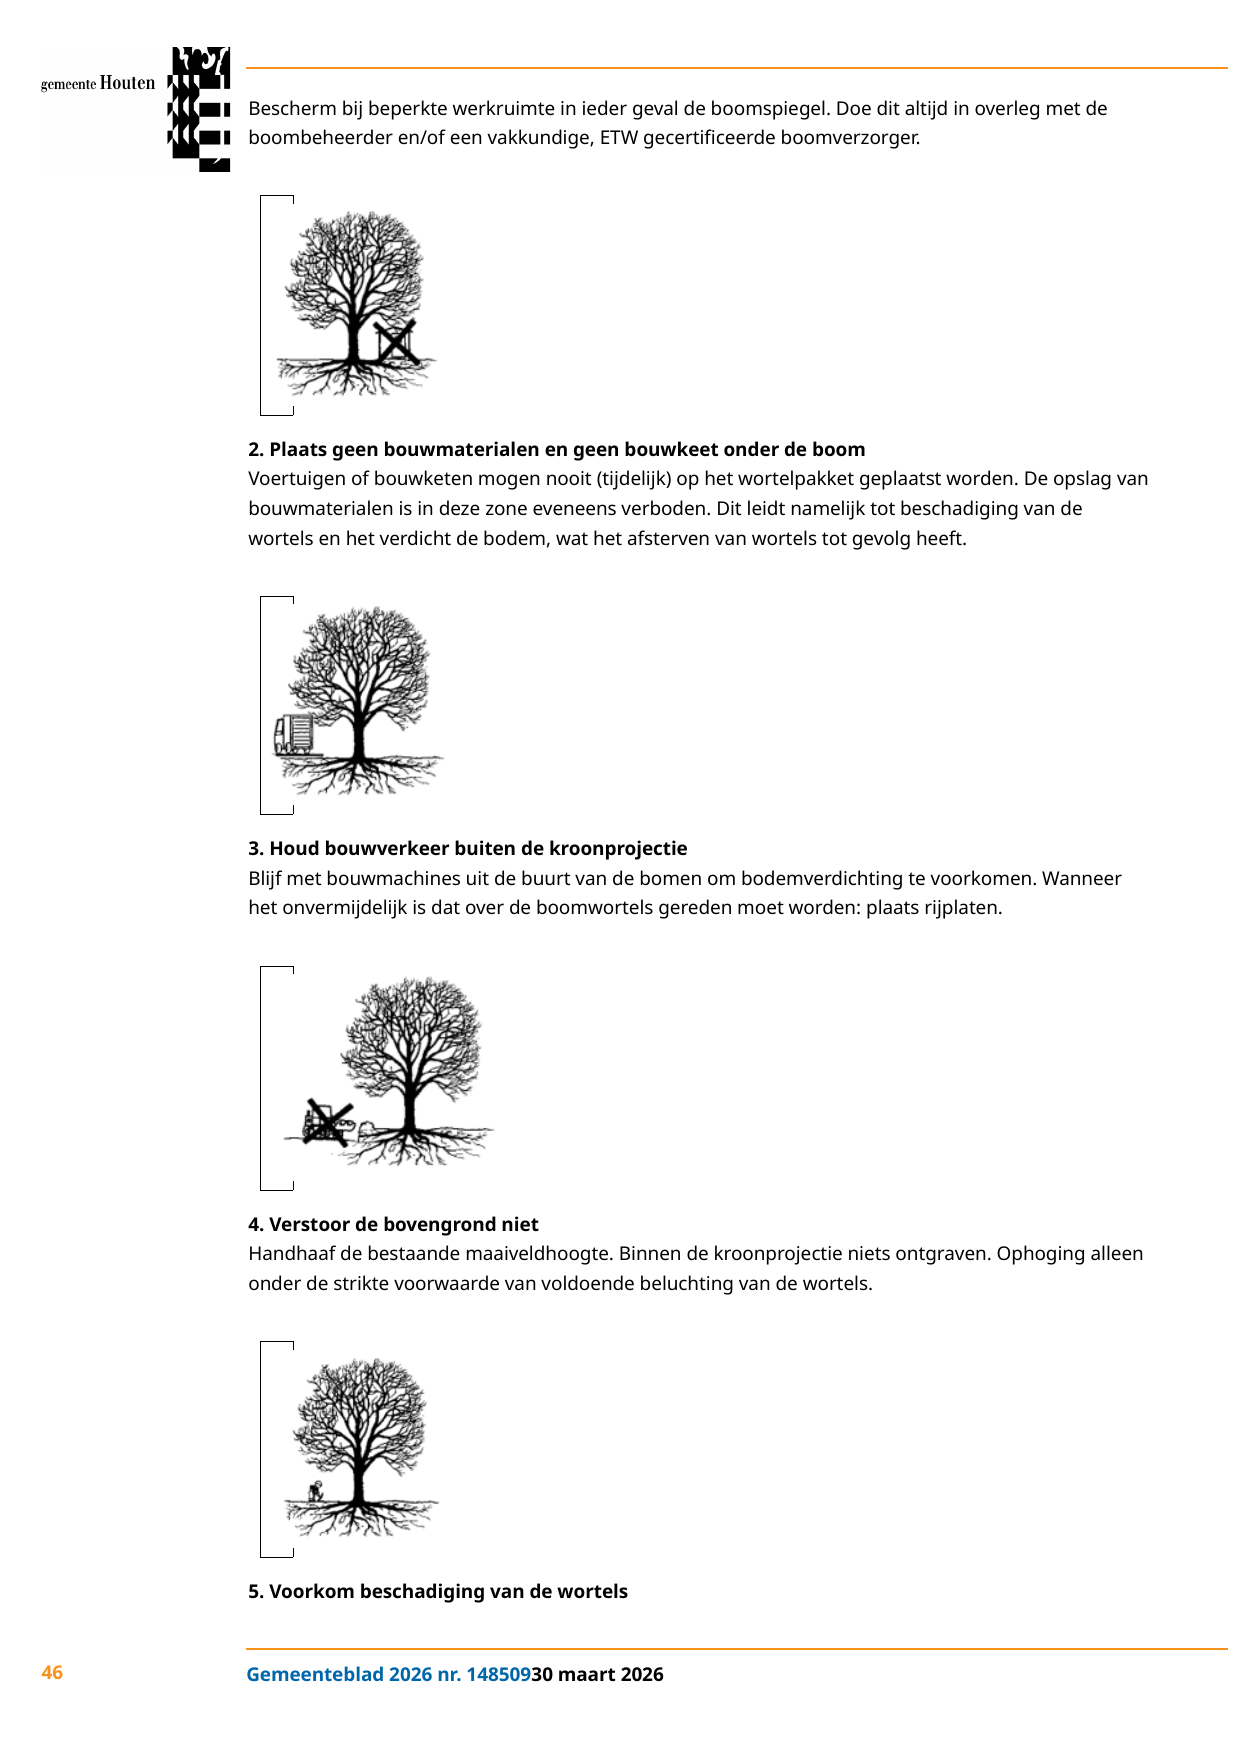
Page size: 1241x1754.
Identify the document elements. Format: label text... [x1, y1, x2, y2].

picture [268, 974, 505, 1181]
picture [41, 47, 231, 172]
picture [268, 1350, 447, 1548]
picture [268, 204, 447, 406]
text 4. Verstoor de bovengrond niet [248, 1211, 1152, 1237]
text Handhaaf de bestaande maaiveldhoogte. Binnen de kroonprojectie niets ontgraven. Ophoging alleen onder de strikte voorwaarde van voldoende beluchting van de wortels. [248, 1241, 1152, 1296]
text 2. Plaats geen bouwmaterialen en geen bouwkeet onder de boom [248, 436, 1152, 462]
text 5. Voorkom beschadiging van de wortels [248, 1578, 1152, 1604]
text Blijf met bouwmachines uit de buurt van de bomen om bodemverdichting te voorkomen. Wanneer het onvermijdelijk is dat over de boomwortels gereden moet worden: plaats rijplaten. [248, 865, 1152, 920]
text 3. Houd bouwverkeer buiten de kroonprojectie [248, 835, 1152, 861]
text Voertuigen of bouwketen mogen nooit (tijdelijk) op het wortelpakket geplaatst worden. De opslag van bouwmaterialen is in deze zone eveneens verboden. Dit leidt namelijk tot beschadiging van de wortels en het verdicht de bodem, wat het afsterven van wortels tot gevolg heeft. [248, 466, 1152, 551]
picture [268, 604, 447, 805]
text Bescherm bij beperkte werkruimte in ieder geval de boomspiegel. Doe dit altijd in overleg met de boombeheerder en/of een vakkundige, ETW gecertificeerde boomverzorger. [248, 95, 1152, 150]
